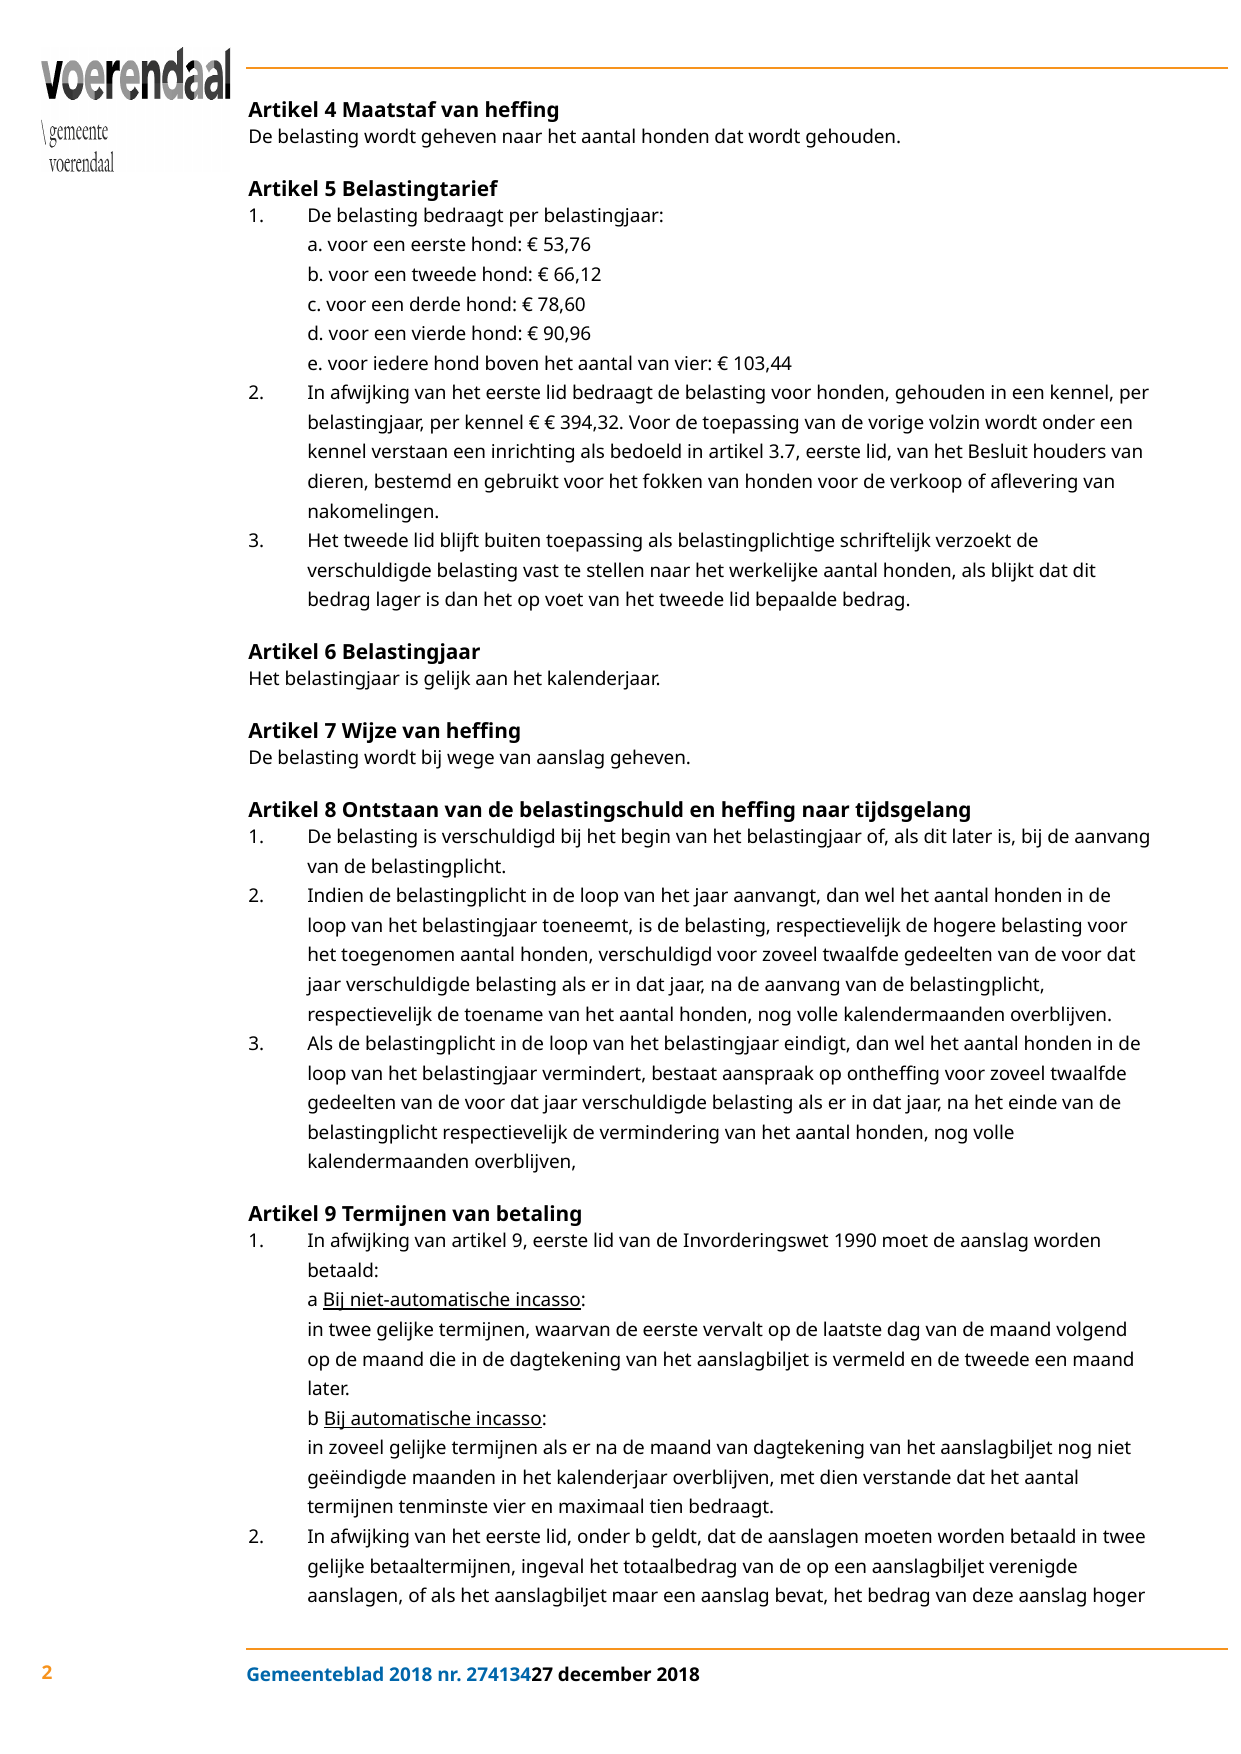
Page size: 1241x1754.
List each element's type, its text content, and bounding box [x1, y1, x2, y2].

list e. voor iedere hond boven het aantal van vier: € 103,44 [248, 350, 1152, 376]
list in twee gelijke termijnen, waarvan de eerste vervalt op de laatste dag van de maand volgend op de maand die in de dagtekening van het aanslagbiljet is vermeld en de tweede een maand later. [248, 1316, 1152, 1401]
list De belasting is verschuldigd bij het begin van het belastingjaar of, als dit later is, bij de aanvang van de belastingplicht. [248, 823, 1152, 878]
text Artikel 4 Maatstaf van heffing [248, 95, 1152, 123]
list c. voor een derde hond: € 78,60 [248, 291, 1152, 317]
list a. voor een eerste hond: € 53,76 [248, 232, 1152, 257]
list Als de belastingplicht in de loop van het belastingjaar eindigt, dan wel het aantal honden in de loop van het belastingjaar vermindert, bestaat aanspraak op ontheffing voor zoveel twaalfde gedeelten van de voor dat jaar verschuldigde belasting als er in dat jaar, na het einde van de belastingplicht respectievelijk de vermindering van het aantal honden, nog volle kalendermaanden overblijven, [248, 1030, 1152, 1174]
list a Bij niet-automatische incasso: [248, 1287, 1152, 1312]
list in zoveel gelijke termijnen als er na de maand van dagtekening van het aanslagbiljet nog niet geëindigde maanden in het kalenderjaar overblijven, met dien verstande dat het aantal termijnen tenminste vier en maximaal tien bedraagt. [248, 1434, 1152, 1519]
text Artikel 7 Wijze van heffing [248, 716, 1152, 744]
list d. voor een vierde hond: € 90,96 [248, 320, 1152, 346]
list In afwijking van artikel 9, eerste lid van de Invorderingswet 1990 moet de aanslag worden betaald: [248, 1227, 1152, 1283]
text De belasting wordt bij wege van aanslag geheven. [248, 744, 1152, 770]
text Artikel 6 Belastingjaar [248, 637, 1152, 666]
list Indien de belastingplicht in de loop van het jaar aanvangt, dan wel het aantal honden in de loop van het belastingjaar toeneemt, is de belasting, respectievelijk de hogere belasting voor het toegenomen aantal honden, verschuldigd voor zoveel twaalfde gedeelten van de voor dat jaar verschuldigde belasting als er in dat jaar, na de aanvang van de belastingplicht, respectievelijk de toename van het aantal honden, nog volle kalendermaanden overblijven. [248, 882, 1152, 1026]
text Het belastingjaar is gelijk aan het kalenderjaar. [248, 666, 1152, 691]
text De belasting wordt geheven naar het aantal honden dat wordt gehouden. [248, 123, 1152, 149]
text Artikel 9 Termijnen van betaling [248, 1199, 1152, 1227]
list In afwijking van het eerste lid, onder b geldt, dat de aanslagen moeten worden betaald in twee gelijke betaaltermijnen, ingeval het totaalbedrag van de op een aanslagbiljet verenigde aanslagen, of als het aanslagbiljet maar een aanslag bevat, het bedrag van deze aanslag hoger [248, 1523, 1152, 1608]
picture [41, 47, 231, 172]
list In afwijking van het eerste lid bedraagt de belasting voor honden, gehouden in een kennel, per belastingjaar, per kennel € € 394,32. Voor de toepassing van de vorige volzin wordt onder een kennel verstaan een inrichting als bedoeld in artikel 3.7, eerste lid, van het Besluit houders van dieren, bestemd en gebruikt voor het fokken van honden voor de verkoop of aflevering van nakomelingen. [248, 379, 1152, 524]
list De belasting bedraagt per belastingjaar: [248, 202, 1152, 228]
text Artikel 8 Ontstaan van de belastingschuld en heffing naar tijdsgelang [248, 795, 1152, 823]
text Artikel 5 Belastingtarief [248, 174, 1152, 202]
list b Bij automatische incasso: [248, 1405, 1152, 1431]
list b. voor een tweede hond: € 66,12 [248, 261, 1152, 287]
list Het tweede lid blijft buiten toepassing als belastingplichtige schriftelijk verzoekt de verschuldigde belasting vast te stellen naar het werkelijke aantal honden, als blijkt dat dit bedrag lager is dan het op voet van het tweede lid bepaalde bedrag. [248, 527, 1152, 612]
